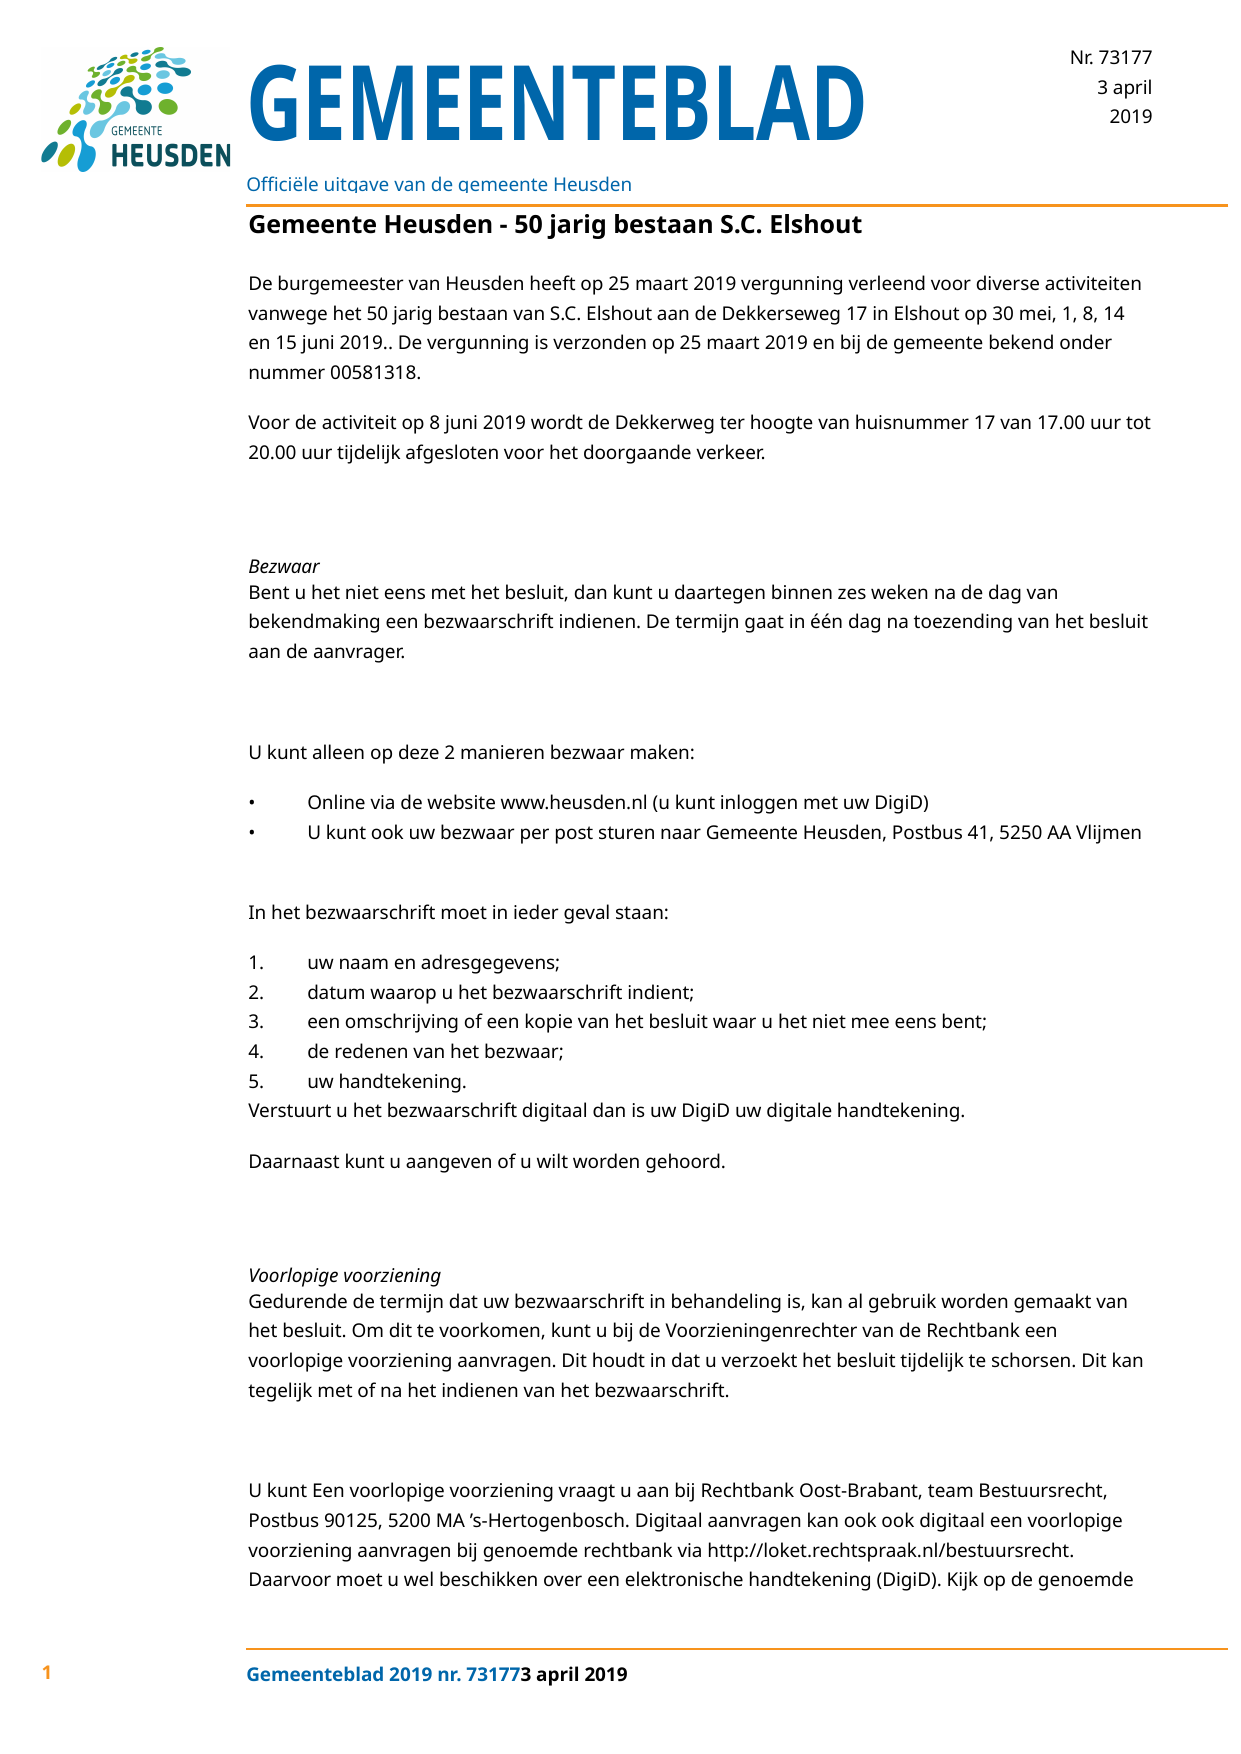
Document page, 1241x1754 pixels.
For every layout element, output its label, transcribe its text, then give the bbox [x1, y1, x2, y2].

list uw handtekening. [248, 1068, 1152, 1094]
list datum waarop u het bezwaarschrift indient; [248, 979, 1152, 1005]
text Bent u het niet eens met het besluit, dan kunt u daartegen binnen zes weken na de dag van bekendmaking een bezwaarschrift indienen. De termijn gaat in één dag na toezending van het besluit aan de aanvrager. [248, 579, 1152, 664]
picture [41, 47, 231, 172]
list uw naam en adresgegevens; [248, 949, 1152, 975]
text In het bezwaarschrift moet in ieder geval staan: [248, 899, 1152, 925]
list de redenen van het bezwaar; [248, 1038, 1152, 1064]
list U kunt ook uw bezwaar per post sturen naar Gemeente Heusden, Postbus 41, 5250 AA Vlijmen [248, 819, 1152, 845]
text U kunt Een voorlopige voorziening vraagt u aan bij Rechtbank Oost-Brabant, team Bestuursrecht, Postbus 90125, 5200 MA ’s-Hertogenbosch. Digitaal aanvragen kan ook ook digitaal een voorlopige voorziening aanvragen bij genoemde rechtbank via http://loket.rechtspraak.nl/bestuursrecht. Daarvoor moet u wel beschikken over een elektronische handtekening (DigiD). Kijk op de genoemde [248, 1478, 1152, 1592]
text De burgemeester van Heusden heeft op 25 maart 2019 vergunning verleend voor diverse activiteiten vanwege het 50 jarig bestaan van S.C. Elshout aan de Dekkerseweg 17 in Elshout op 30 mei, 1, 8, 14 en 15 juni 2019.. De vergunning is verzonden op 25 maart 2019 en bij de gemeente bekend onder nummer 00581318. [248, 270, 1152, 385]
text Voorlopige voorziening [248, 1262, 1152, 1288]
text Daarnaast kunt u aangeven of u wilt worden gehoord. [248, 1148, 1152, 1174]
text U kunt alleen op deze 2 manieren bezwaar maken: [248, 739, 1152, 765]
text Gedurende de termijn dat uw bezwaarschrift in behandeling is, kan al gebruik worden gemaakt van het besluit. Om dit te voorkomen, kunt u bij de Voorzieningenrechter van de Rechtbank een voorlopige voorziening aanvragen. Dit houdt in dat u verzoekt het besluit tijdelijk te schorsen. Dit kan tegelijk met of na het indienen van het bezwaarschrift. [248, 1288, 1152, 1402]
list Online via de website www.heusden.nl (u kunt inloggen met uw DigiD) [248, 789, 1152, 815]
text Gemeente Heusden - 50 jarig bestaan S.C. Elshout [248, 207, 1152, 241]
text Voor de activiteit op 8 juni 2019 wordt de Dekkerweg ter hoogte van huisnummer 17 van 17.00 uur tot 20.00 uur tijdelijk afgesloten voor het doorgaande verkeer. [248, 409, 1152, 465]
text Verstuurt u het bezwaarschrift digitaal dan is uw DigiD uw digitale handtekening. [248, 1097, 1152, 1123]
list een omschrijving of een kopie van het besluit waar u het niet mee eens bent; [248, 1009, 1152, 1034]
text Bezwaar [248, 553, 1152, 579]
